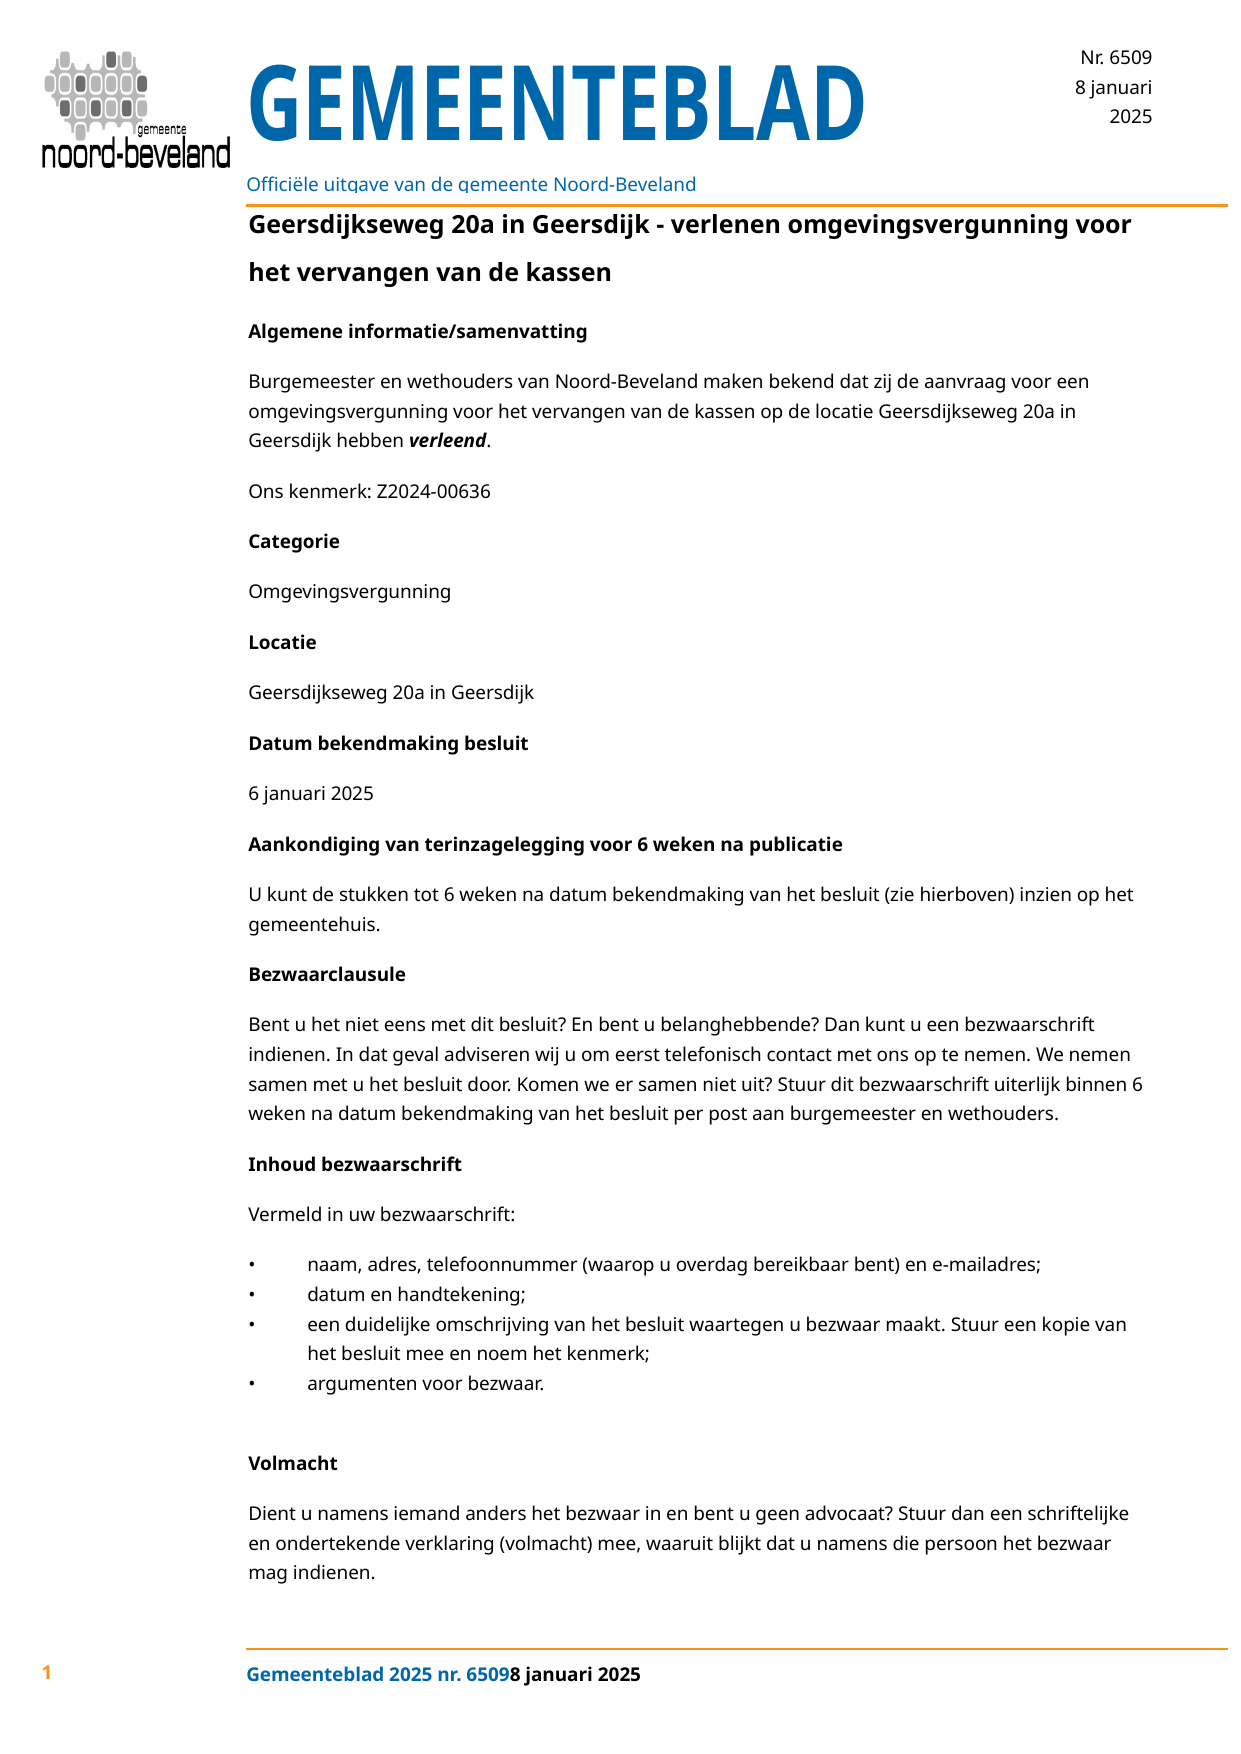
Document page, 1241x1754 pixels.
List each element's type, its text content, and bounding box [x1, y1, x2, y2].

text Geersdijkseweg 20a in Geersdijk [248, 679, 1152, 705]
text 6 januari 2025 [248, 780, 1152, 806]
text Locatie [248, 629, 1152, 655]
text Bent u het niet eens met dit besluit? En bent u belanghebbende? Dan kunt u een bezwaarschrift indienen. In dat geval adviseren wij u om eerst telefonisch contact met ons op te nemen. We nemen samen met u het besluit door. Komen we er samen niet uit? Stuur dit bezwaarschrift uiterlijk binnen 6 weken na datum bekendmaking van het besluit per post aan burgemeester en wethouders. [248, 1012, 1152, 1126]
list argumenten voor bezwaar. [248, 1370, 1152, 1396]
text Burgemeester en wethouders van Noord-Beveland maken bekend dat zij de aanvraag voor een omgevingsvergunning voor het vervangen van de kassen op de locatie Geersdijkseweg 20a in Geersdijk hebben verleend. [248, 368, 1152, 453]
text Aankondiging van terinzagelegging voor 6 weken na publicatie [248, 831, 1152, 857]
text Categorie [248, 528, 1152, 554]
text Omgevingsvergunning [248, 579, 1152, 604]
picture [41, 47, 231, 172]
text Bezwaarclausule [248, 961, 1152, 987]
text Dient u namens iemand anders het bezwaar in en bent u geen advocaat? Stuur dan een schriftelijke en ondertekende verklaring (volmacht) mee, waaruit blijkt dat u namens die persoon het bezwaar mag indienen. [248, 1500, 1152, 1585]
list naam, adres, telefoonnummer (waarop u overdag bereikbaar bent) en e-mailadres; [248, 1252, 1152, 1277]
list een duidelijke omschrijving van het besluit waartegen u bezwaar maakt. Stuur een kopie van het besluit mee en noem het kenmerk; [248, 1311, 1152, 1366]
text Volmacht [248, 1450, 1152, 1476]
text Geersdijkseweg 20a in Geersdijk - verlenen omgevingsvergunning voor het vervangen van de kassen [248, 207, 1152, 288]
text Datum bekendmaking besluit [248, 730, 1152, 756]
text Inhoud bezwaarschrift [248, 1151, 1152, 1177]
text U kunt de stukken tot 6 weken na datum bekendmaking van het besluit (zie hierboven) inzien op het gemeentehuis. [248, 881, 1152, 937]
text Ons kenmerk: Z2024-00636 [248, 478, 1152, 504]
list datum en handtekening; [248, 1281, 1152, 1307]
text Algemene informatie/samenvatting [248, 318, 1152, 344]
text Vermeld in uw bezwaarschrift: [248, 1201, 1152, 1227]
